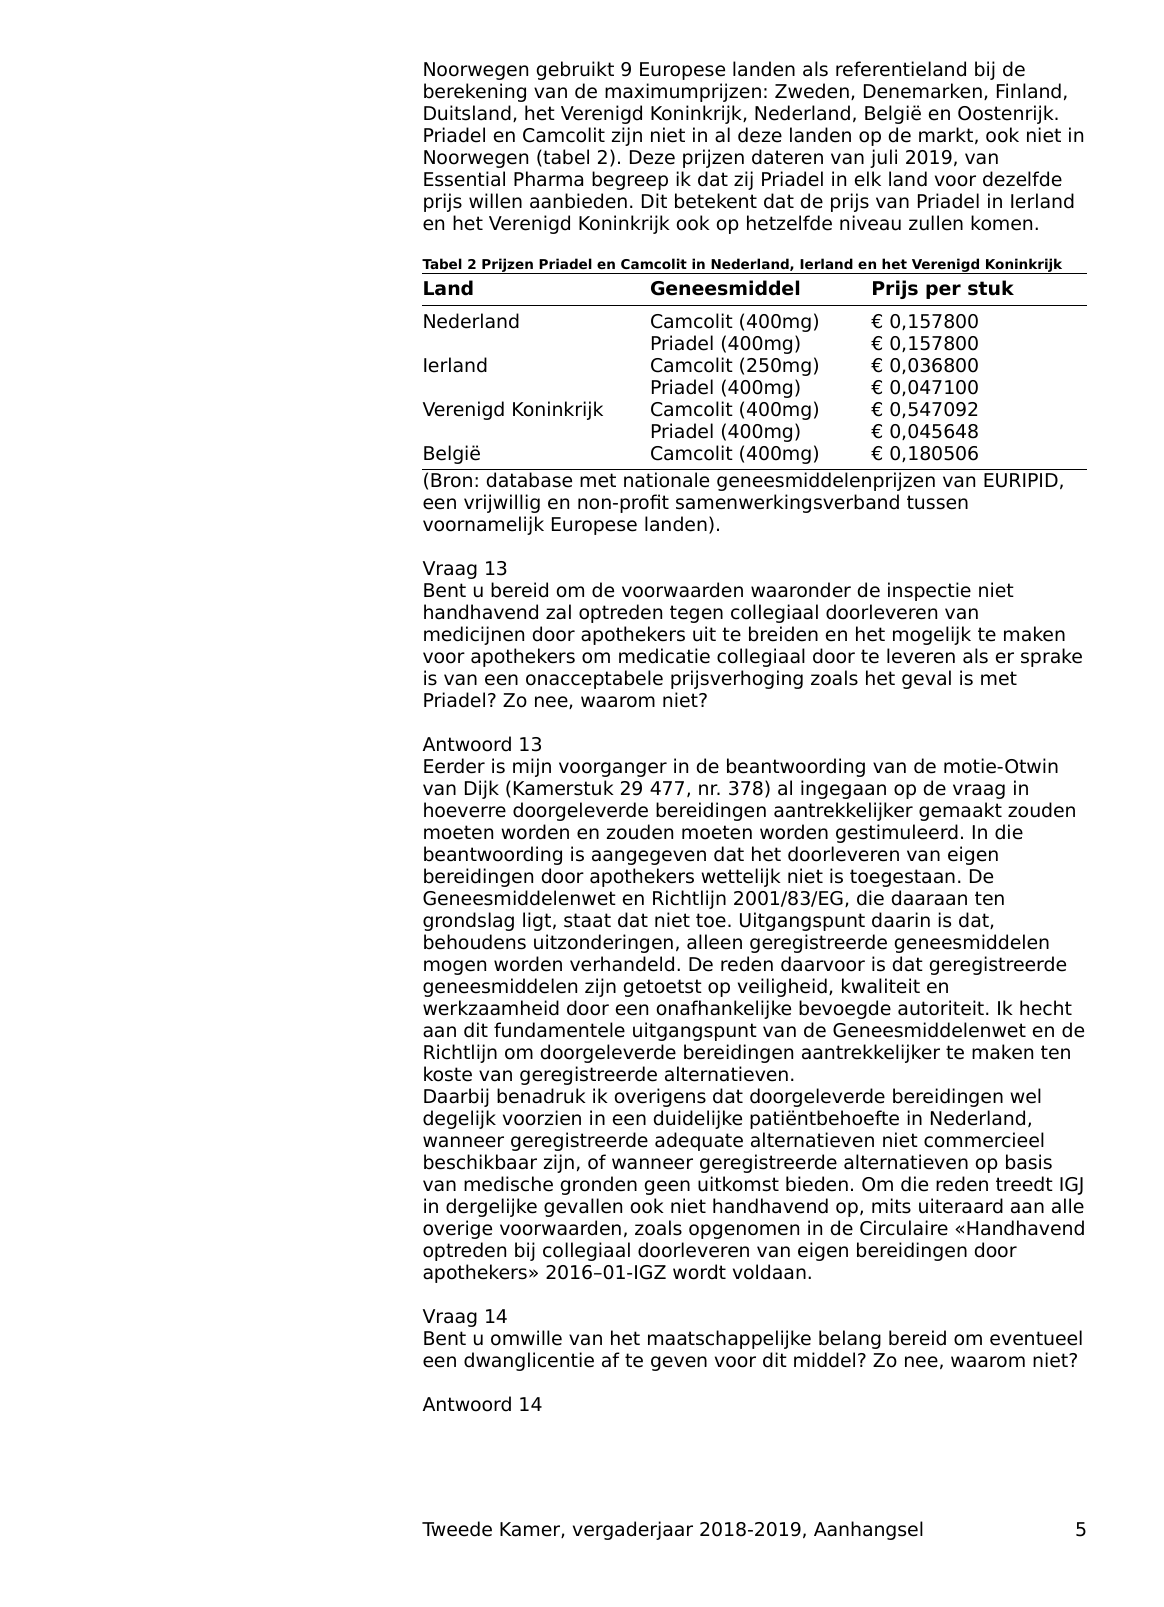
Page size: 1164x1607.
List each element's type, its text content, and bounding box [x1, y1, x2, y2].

text Bent u omwille van het maatschappelijke belang bereid om eventueel een dwanglicentie af te geven voor dit middel? Zo nee, waarom niet? [422, 1328, 1087, 1372]
table_cell Verenigd Koninkrijk [422, 399, 644, 421]
text Antwoord 14 [422, 1394, 1087, 1416]
table_cell Camcolit (400mg) [644, 306, 865, 333]
table_cell € 0,180506 [865, 443, 1087, 469]
table_cell [422, 333, 644, 354]
text Bent u bereid om de voorwaarden waaronder de inspectie niet handhavend zal optreden tegen collegiaal doorleveren van medicijnen door apothekers uit te breiden en het mogelijk te maken voor apothekers om medicatie collegiaal door te leveren als er sprake is van een onacceptabele prijsverhoging zoals het geval is met Priadel? Zo nee, waarom niet? [422, 580, 1087, 712]
text Noorwegen gebruikt 9 Europese landen als referentieland bij de berekening van de maximumprijzen: Zweden, Denemarken, Finland, Duitsland, het Verenigd Koninkrijk, Nederland, België en Oostenrijk. Priadel en Camcolit zijn niet in al deze landen op de markt, ook niet in Noorwegen (tabel 2). Deze prijzen dateren van juli 2019, van Essential Pharma begreep ik dat zij Priadel in elk land voor dezelfde prijs willen aanbieden. Dit betekent dat de prijs van Priadel in Ierland en het Verenigd Koninkrijk ook op hetzelfde niveau zullen komen. [422, 59, 1087, 235]
text Vraag 14 [422, 1306, 1087, 1328]
table_cell Priadel (400mg) [644, 421, 865, 442]
table_cell Geneesmiddel [644, 274, 865, 305]
table_cell (Bron: database met nationale geneesmiddelenprijzen van EURIPID, een vrijwillig en non-profit samenwerkingsverband tussen voornamelijk Europese landen). [422, 470, 1087, 536]
table_cell Priadel (400mg) [644, 333, 865, 354]
table_cell Nederland [422, 306, 644, 333]
text Antwoord 13 [422, 734, 1087, 756]
table_cell € 0,157800 [865, 306, 1087, 333]
table_cell Land [422, 274, 644, 305]
table_cell € 0,047100 [865, 377, 1087, 398]
table_cell Prijs per stuk [865, 274, 1087, 305]
text Vraag 13 [422, 558, 1087, 580]
table_cell [422, 421, 644, 442]
table_header Tabel 2 Prijzen Priadel en Camcolit in Nederland, Ierland en het Verenigd Koninkrijk [422, 257, 1087, 272]
table_cell Priadel (400mg) [644, 377, 865, 398]
table_cell België [422, 443, 644, 469]
table_cell [422, 377, 644, 398]
table_cell Camcolit (250mg) [644, 355, 865, 377]
text Eerder is mijn voorganger in de beantwoording van de motie-Otwin van Dijk (Kamerstuk 29 477, nr. 378) al ingegaan op de vraag in hoeverre doorgeleverde bereidingen aantrekkelijker gemaakt zouden moeten worden en zouden moeten worden gestimuleerd. In die beantwoording is aangegeven dat het doorleveren van eigen bereidingen door apothekers wettelijk niet is toegestaan. De Geneesmiddelenwet en Richtlijn 2001/83/EG, die daaraan ten grondslag ligt, staat dat niet toe. Uitgangspunt daarin is dat, behoudens uitzonderingen, alleen geregistreerde geneesmiddelen mogen worden verhandeld. De reden daarvoor is dat geregistreerde geneesmiddelen zijn getoetst op veiligheid, kwaliteit en werkzaamheid door een onafhankelijke bevoegde autoriteit. Ik hecht aan dit fundamentele uitgangspunt van de Geneesmiddelenwet en de Richtlijn om doorgeleverde bereidingen aantrekkelijker te maken ten koste van geregistreerde alternatieven. [422, 756, 1087, 1086]
table_cell € 0,157800 [865, 333, 1087, 354]
text Daarbij benadruk ik overigens dat doorgeleverde bereidingen wel degelijk voorzien in een duidelijke patiëntbehoefte in Nederland, wanneer geregistreerde adequate alternatieven niet commercieel beschikbaar zijn, of wanneer geregistreerde alternatieven op basis van medische gronden geen uitkomst bieden. Om die reden treedt IGJ in dergelijke gevallen ook niet handhavend op, mits uiteraard aan alle overige voorwaarden, zoals opgenomen in de Circulaire «Handhavend optreden bij collegiaal doorleveren van eigen bereidingen door apothekers» 2016–01-IGZ wordt voldaan. [422, 1086, 1087, 1284]
table_cell Ierland [422, 355, 644, 377]
table_cell € 0,045648 [865, 421, 1087, 442]
table_cell Camcolit (400mg) [644, 399, 865, 421]
table_cell Camcolit (400mg) [644, 443, 865, 469]
table_cell € 0,547092 [865, 399, 1087, 421]
table_cell € 0,036800 [865, 355, 1087, 377]
